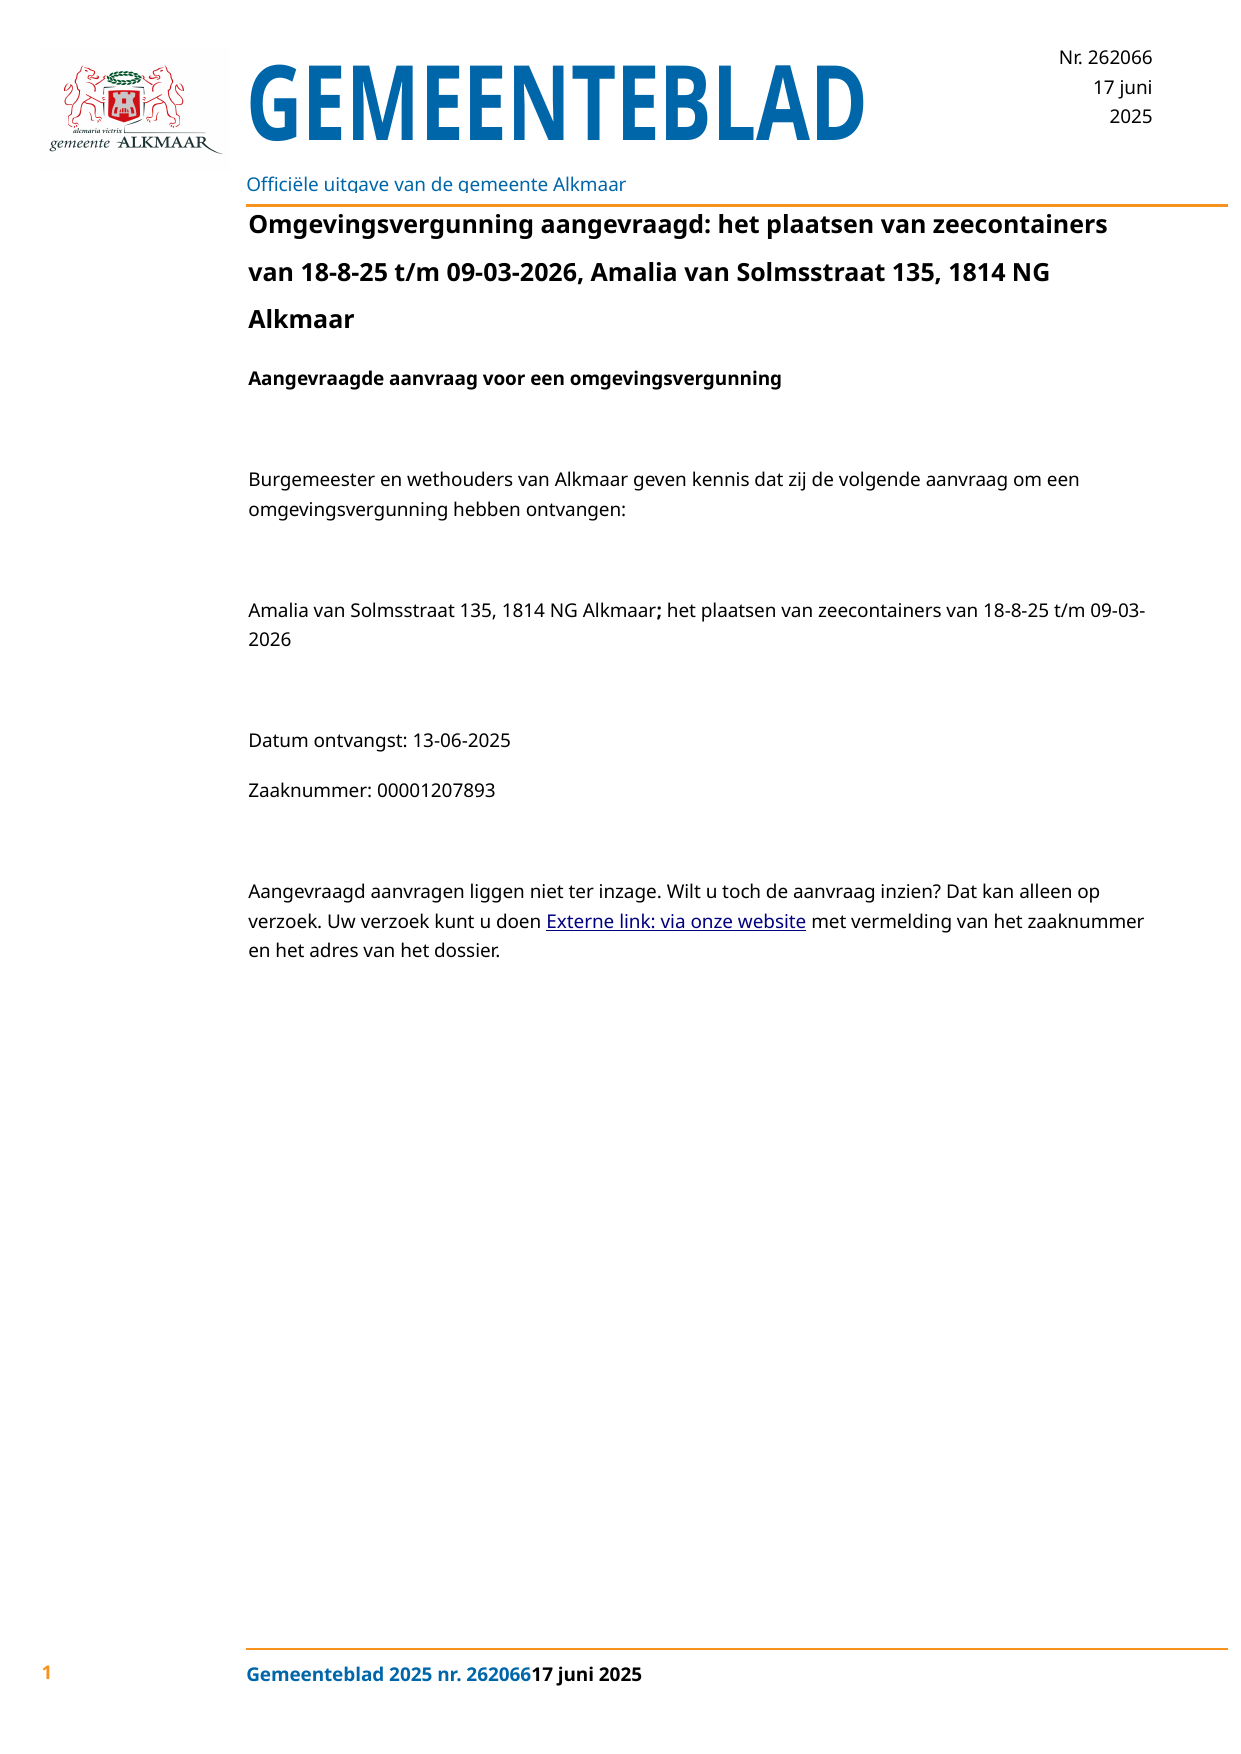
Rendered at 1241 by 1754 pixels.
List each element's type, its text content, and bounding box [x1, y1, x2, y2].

text Burgemeester en wethouders van Alkmaar geven kennis dat zij de volgende aanvraag om een omgevingsvergunning hebben ontvangen: [248, 466, 1152, 522]
text Amalia van Solmsstraat 135, 1814 NG Alkmaar; het plaatsen van zeecontainers van 18-8-25 t/m 09-03-2026 [248, 597, 1152, 652]
text Datum ontvangst: 13-06-2025 [248, 727, 1152, 753]
text Aangevraagd aanvragen liggen niet ter inzage. Wilt u toch de aanvraag inzien? Dat kan alleen op verzoek. Uw verzoek kunt u doen Externe link: via onze website met vermelding van het zaaknummer en het adres van het dossier. [248, 878, 1152, 963]
text Aangevraagde aanvraag voor een omgevingsvergunning [248, 366, 1152, 391]
picture [41, 47, 231, 172]
text Zaaknummer: 00001207893 [248, 778, 1152, 803]
text Omgevingsvergunning aangevraagd: het plaatsen van zeecontainers van 18-8-25 t/m 09-03-2026, Amalia van Solmsstraat 135, 1814 NG Alkmaar [248, 207, 1152, 336]
